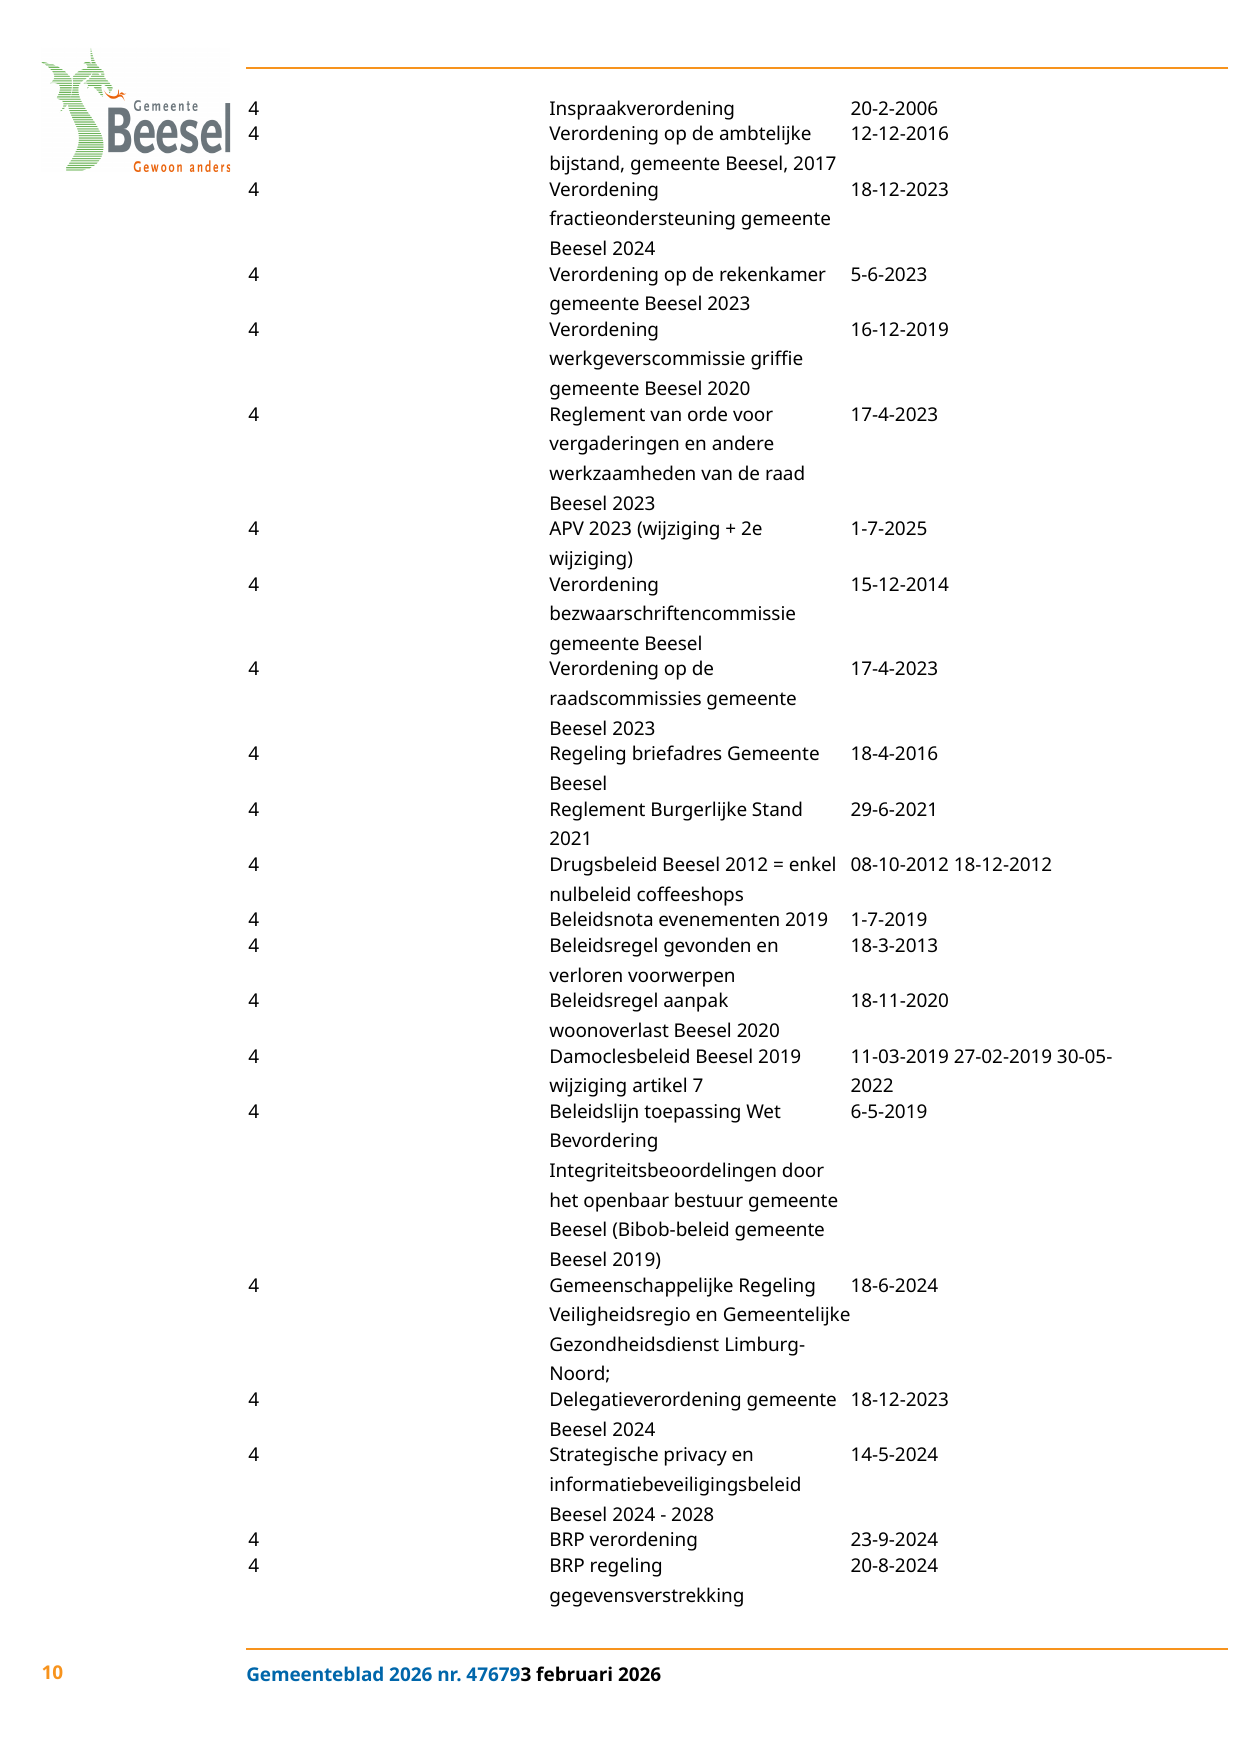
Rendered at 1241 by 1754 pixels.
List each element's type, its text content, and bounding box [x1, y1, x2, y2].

table_cell 17-4-2023 [850, 401, 1152, 515]
table_cell Strategische privacy en informatiebeveiligingsbeleid Beesel 2024 - 2028 [549, 1442, 850, 1526]
table_cell 18-12-2023 [850, 1386, 1152, 1442]
table_cell Regeling briefadres Gemeente Beesel [549, 741, 850, 796]
table_cell 4 [248, 401, 549, 515]
table_cell Verordening op de raadscommissies gemeente Beesel 2023 [549, 656, 850, 741]
table_cell 4 [248, 95, 549, 121]
table_cell 4 [248, 176, 549, 261]
table_cell 4 [248, 851, 549, 906]
table_cell 18-3-2013 [850, 932, 1152, 987]
table_cell 17-4-2023 [850, 656, 1152, 741]
table_cell 4 [248, 656, 549, 741]
table_cell 4 [248, 515, 549, 571]
table_cell 4 [248, 1442, 549, 1526]
table_cell 12-12-2016 [850, 121, 1152, 176]
table_cell 1-7-2025 [850, 515, 1152, 571]
table_cell Inspraakverordening [549, 95, 850, 121]
table_cell BRP regeling gegevensverstrekking [549, 1552, 850, 1607]
table_cell 4 [248, 796, 549, 851]
table_cell 15-12-2014 [850, 571, 1152, 656]
table_cell 4 [248, 121, 549, 176]
table_cell 4 [248, 906, 549, 932]
table_cell Verordening op de ambtelijke bijstand, gemeente Beesel, 2017 [549, 121, 850, 176]
table_cell 4 [248, 316, 549, 401]
table_cell 4 [248, 932, 549, 987]
picture [41, 47, 231, 172]
table_cell Drugsbeleid Beesel 2012 = enkel nulbeleid coffeeshops [549, 851, 850, 906]
table_cell APV 2023 (wijziging + 2e wijziging) [549, 515, 850, 571]
table_cell 29-6-2021 [850, 796, 1152, 851]
table_cell 4 [248, 571, 549, 656]
table_cell Verordening op de rekenkamer gemeente Beesel 2023 [549, 261, 850, 316]
table_cell Beleidsregel aanpak woonoverlast Beesel 2020 [549, 988, 850, 1043]
table_cell 18-6-2024 [850, 1272, 1152, 1386]
table_cell 4 [248, 1526, 549, 1552]
table_cell 18-12-2023 [850, 176, 1152, 261]
table_cell Damoclesbeleid Beesel 2019 wijziging artikel 7 [549, 1043, 850, 1098]
table_cell 4 [248, 1552, 549, 1607]
table_cell 4 [248, 1386, 549, 1442]
table_cell Gemeenschappelijke Regeling Veiligheidsregio en Gemeentelijke Gezondheidsdienst Limburg-Noord; [549, 1272, 850, 1386]
table_cell Reglement Burgerlijke Stand 2021 [549, 796, 850, 851]
table_cell 4 [248, 1043, 549, 1098]
table_cell 08-10-2012 18-12-2012 [850, 851, 1152, 906]
table_cell Beleidsregel gevonden en verloren voorwerpen [549, 932, 850, 987]
table_cell Reglement van orde voor vergaderingen en andere werkzaamheden van de raad Beesel 2023 [549, 401, 850, 515]
table_cell 4 [248, 741, 549, 796]
table_cell 18-4-2016 [850, 741, 1152, 796]
table_cell Beleidsnota evenementen 2019 [549, 906, 850, 932]
table_cell 20-8-2024 [850, 1552, 1152, 1607]
table_cell 16-12-2019 [850, 316, 1152, 401]
table_cell 18-11-2020 [850, 988, 1152, 1043]
table_cell 1-7-2019 [850, 906, 1152, 932]
table_cell 14-5-2024 [850, 1442, 1152, 1526]
table_cell 4 [248, 261, 549, 316]
table_cell 4 [248, 988, 549, 1043]
table_cell Verordening bezwaarschriftencommissie gemeente Beesel [549, 571, 850, 656]
table_cell 23-9-2024 [850, 1526, 1152, 1552]
table_cell Beleidslijn toepassing Wet Bevordering Integriteitsbeoordelingen door het openbaar bestuur gemeente Beesel (Bibob-beleid gemeente Beesel 2019) [549, 1098, 850, 1272]
table_cell Verordening fractieondersteuning gemeente Beesel 2024 [549, 176, 850, 261]
table_cell Verordening werkgeverscommissie griffie gemeente Beesel 2020 [549, 316, 850, 401]
table_cell 4 [248, 1272, 549, 1386]
table_cell 20-2-2006 [850, 95, 1152, 121]
table_cell BRP verordening [549, 1526, 850, 1552]
table_cell 5-6-2023 [850, 261, 1152, 316]
table_cell 4 [248, 1098, 549, 1272]
table_cell Delegatieverordening gemeente Beesel 2024 [549, 1386, 850, 1442]
table_cell 11-03-2019 27-02-2019 30-05-2022 [850, 1043, 1152, 1098]
table_cell 6-5-2019 [850, 1098, 1152, 1272]
